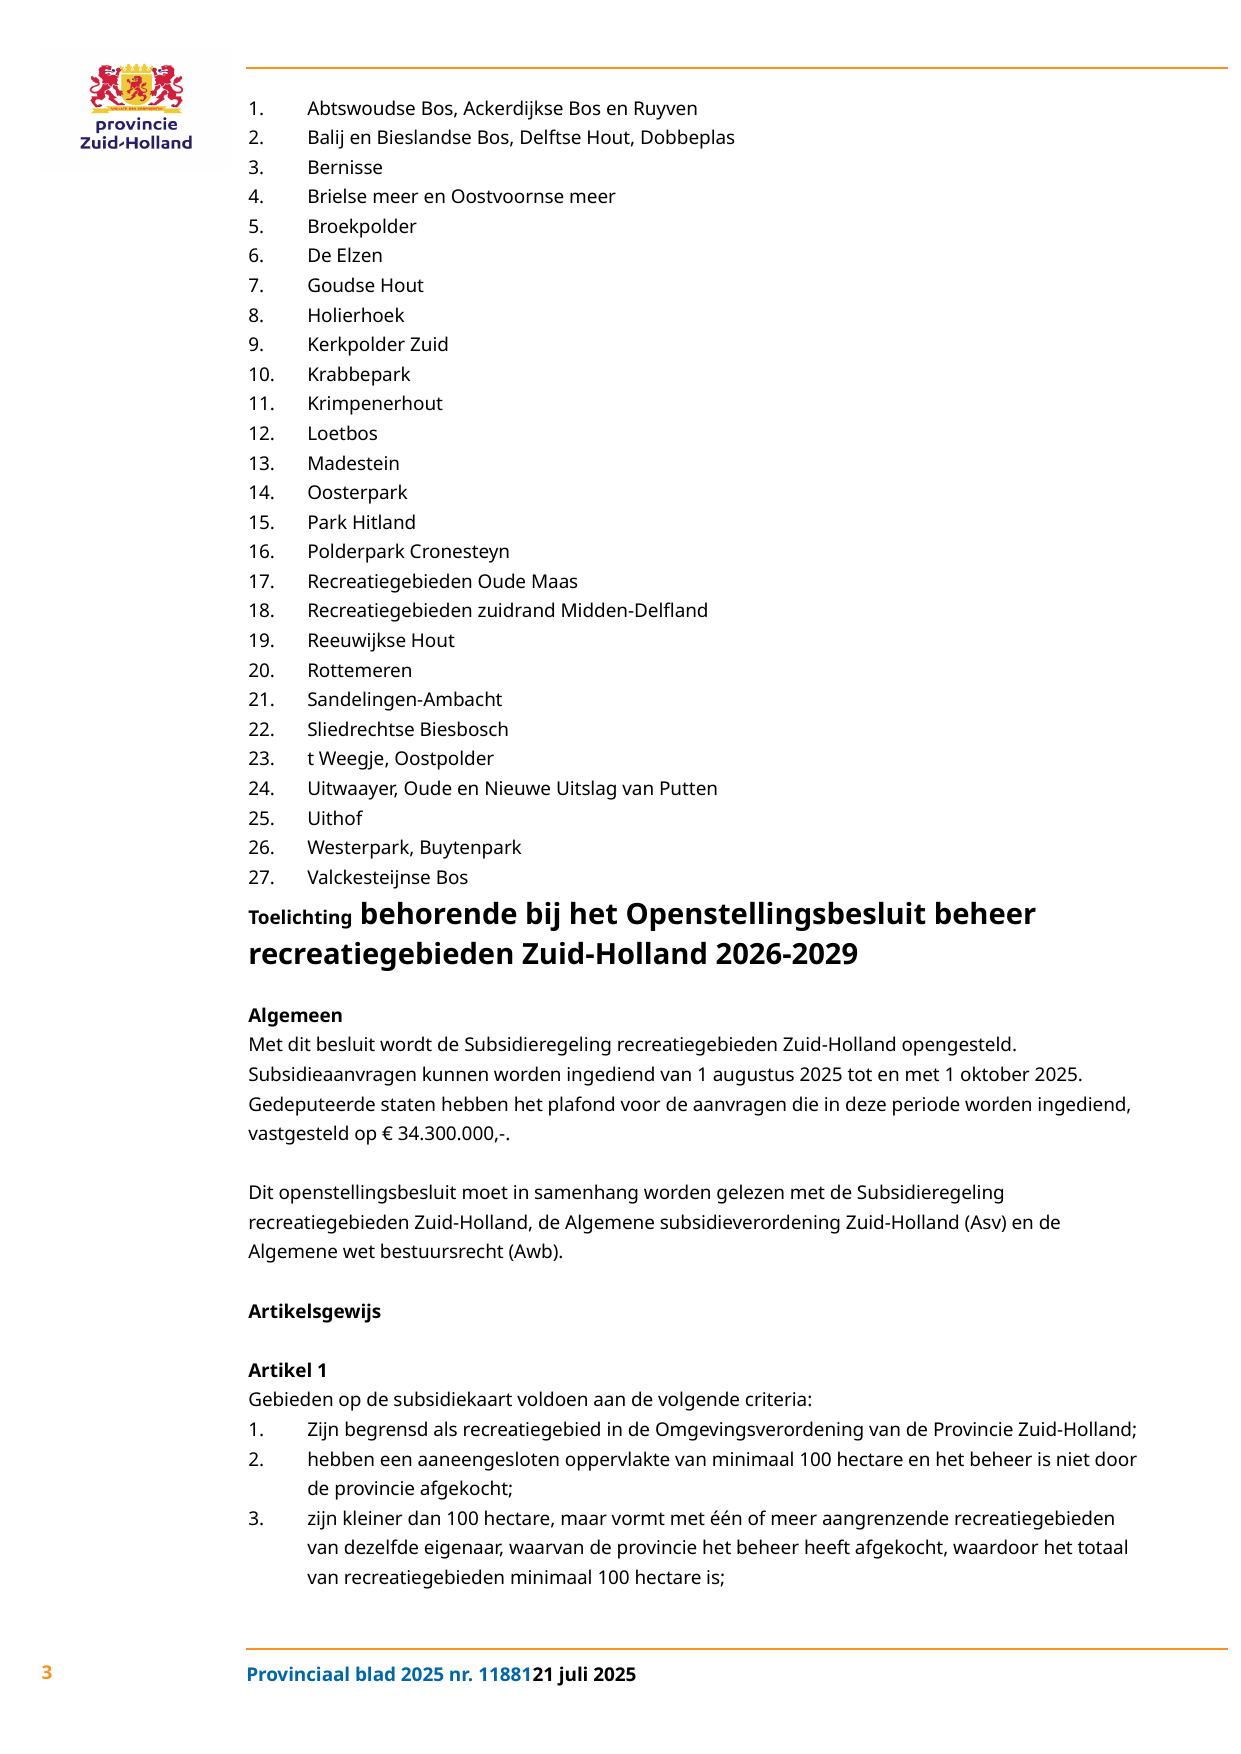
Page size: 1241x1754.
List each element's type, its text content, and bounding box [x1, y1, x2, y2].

list Uitwaayer, Oude en Nieuwe Uitslag van Putten [248, 775, 1152, 801]
list Valckesteijnse Bos [248, 864, 1152, 890]
text Dit openstellingsbesluit moet in samenhang worden gelezen met de Subsidieregeling recreatiegebieden Zuid-Holland, de Algemene subsidieverordening Zuid-Holland (Asv) en de Algemene wet bestuursrecht (Awb). [248, 1179, 1152, 1264]
list Brielse meer en Oostvoornse meer [248, 183, 1152, 209]
list Polderpark Cronesteyn [248, 538, 1152, 564]
list Broekpolder [248, 213, 1152, 239]
list Rottemeren [248, 657, 1152, 683]
list Krimpenerhout [248, 391, 1152, 416]
list Holierhoek [248, 302, 1152, 328]
list zijn kleiner dan 100 hectare, maar vormt met één of meer aangrenzende recreatiegebieden van dezelfde eigenaar, waarvan de provincie het beheer heeft afgekocht, waardoor het totaal van recreatiegebieden minimaal 100 hectare is; [248, 1505, 1152, 1590]
list Krabbepark [248, 361, 1152, 387]
picture [41, 47, 231, 172]
list Madestein [248, 450, 1152, 476]
list Sandelingen-Ambacht [248, 686, 1152, 712]
list Balij en Bieslandse Bos, Delftse Hout, Dobbeplas [248, 124, 1152, 150]
list Kerkpolder Zuid [248, 331, 1152, 357]
list Zijn begrensd als recreatiegebied in de Omgevingsverordening van de Provincie Zuid-Holland; [248, 1416, 1152, 1442]
text Artikelsgewijs [248, 1298, 1152, 1324]
list Goudse Hout [248, 272, 1152, 298]
list De Elzen [248, 243, 1152, 268]
text Toelichting behorende bij het Openstellingsbesluit beheer recreatiegebieden Zuid-Holland 2026-2029 [248, 893, 1152, 973]
list Bernisse [248, 154, 1152, 180]
text Gebieden op de subsidiekaart voldoen aan de volgende criteria: [248, 1387, 1152, 1412]
text Met dit besluit wordt de Subsidieregeling recreatiegebieden Zuid-Holland opengesteld. Subsidieaanvragen kunnen worden ingediend van 1 augustus 2025 tot en met 1 oktober 2025. Gedeputeerde staten hebben het plafond voor de aanvragen die in deze periode worden ingediend, vastgesteld op € 34.300.000,-. [248, 1032, 1152, 1146]
text Algemeen [248, 1002, 1152, 1028]
list t Weegje, Oostpolder [248, 746, 1152, 771]
list Oosterpark [248, 479, 1152, 505]
list Loetbos [248, 420, 1152, 446]
list Sliedrechtse Biesbosch [248, 716, 1152, 742]
list Park Hitland [248, 509, 1152, 535]
list Recreatiegebieden zuidrand Midden-Delfland [248, 598, 1152, 623]
list Westerpark, Buytenpark [248, 834, 1152, 860]
list Recreatiegebieden Oude Maas [248, 568, 1152, 594]
list Abtswoudse Bos, Ackerdijkse Bos en Ruyven [248, 95, 1152, 121]
list hebben een aaneengesloten oppervlakte van minimaal 100 hectare en het beheer is niet door de provincie afgekocht; [248, 1446, 1152, 1501]
text Artikel 1 [248, 1357, 1152, 1383]
list Uithof [248, 805, 1152, 831]
list Reeuwijkse Hout [248, 627, 1152, 653]
